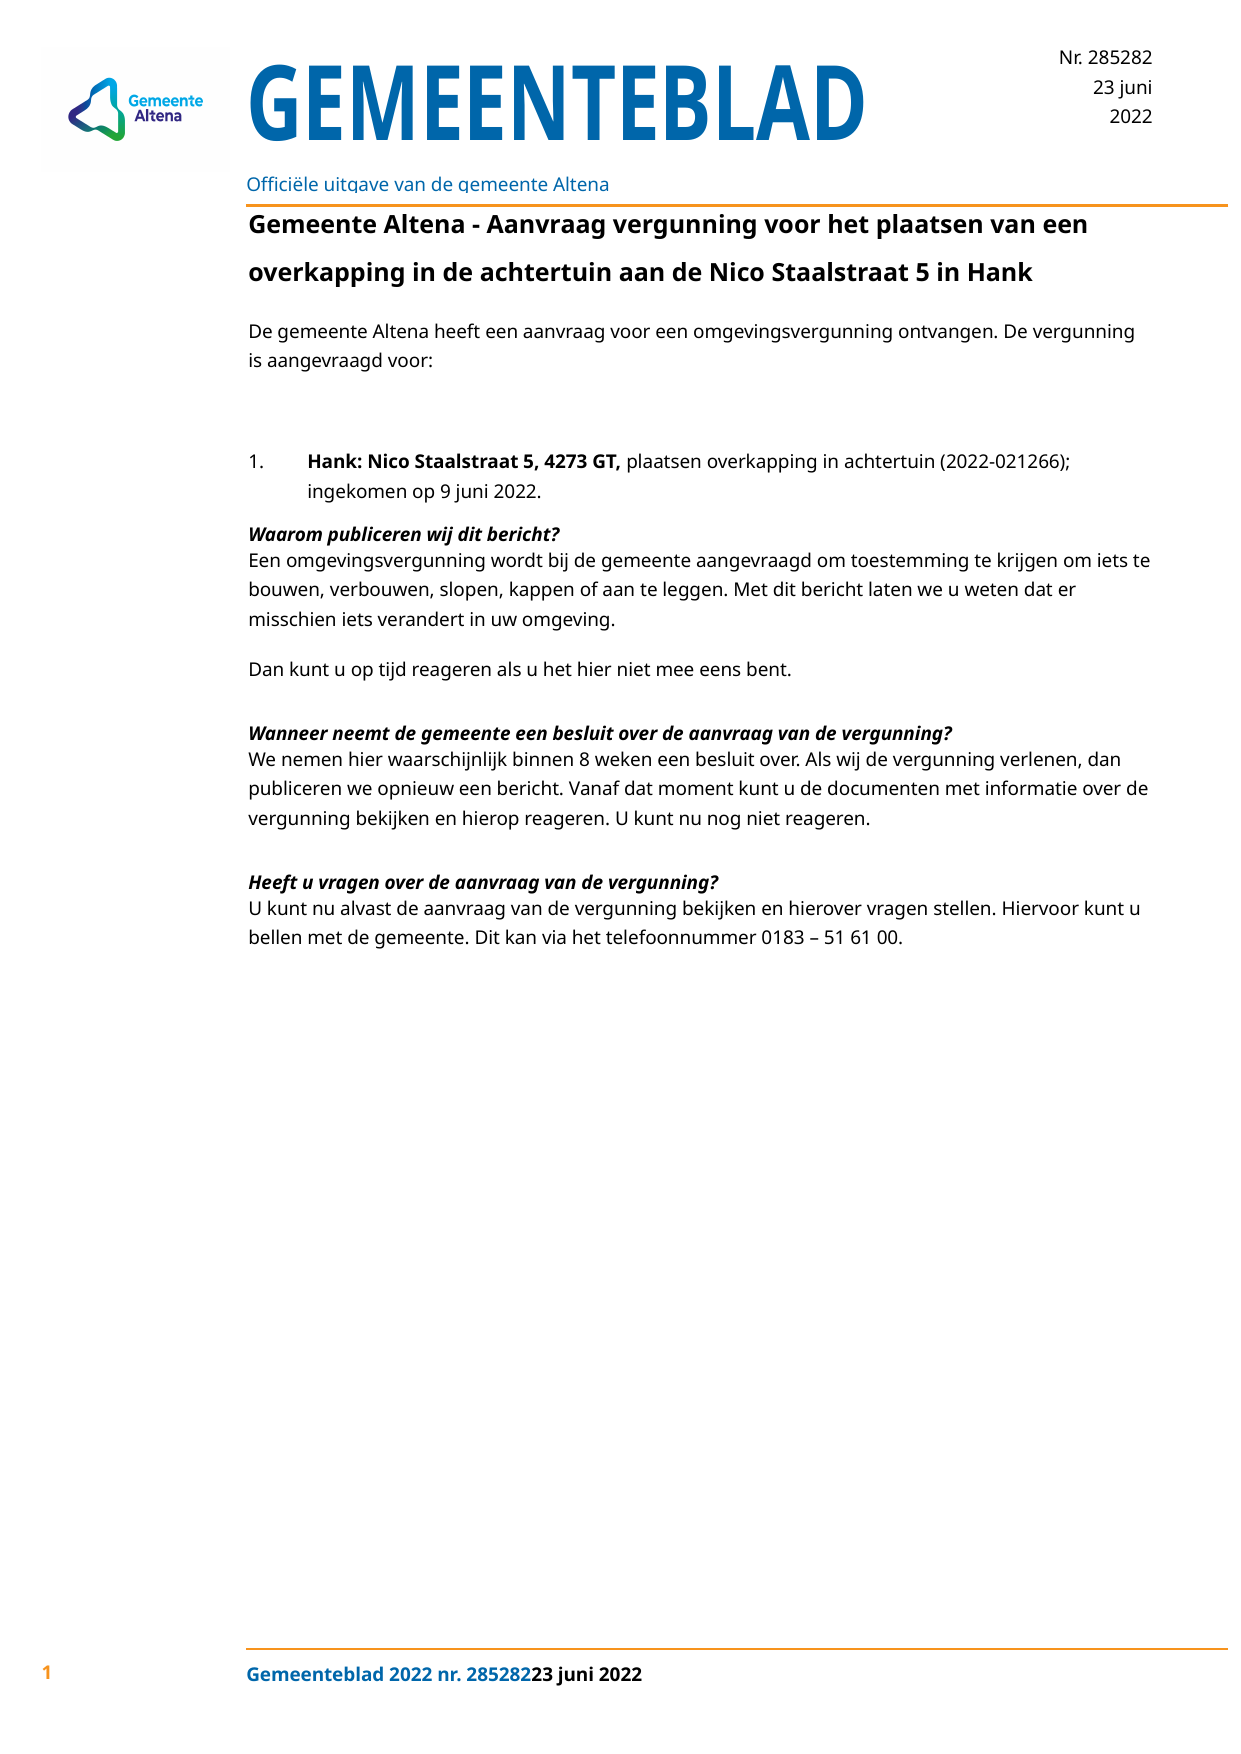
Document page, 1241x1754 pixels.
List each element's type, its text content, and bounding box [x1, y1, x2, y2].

text De gemeente Altena heeft een aanvraag voor een omgevingsvergunning ontvangen. De vergunning is aangevraagd voor: [248, 318, 1152, 373]
text Dan kunt u op tijd reageren als u het hier niet mee eens bent. [248, 656, 1152, 682]
text Waarom publiceren wij dit bericht? [248, 521, 1152, 547]
text U kunt nu alvast de aanvraag van de vergunning bekijken en hierover vragen stellen. Hiervoor kunt u bellen met de gemeente. Dit kan via het telefoonnummer 0183 – 51 61 00. [248, 895, 1152, 950]
text Heeft u vragen over de aanvraag van de vergunning? [248, 869, 1152, 895]
list Hank: Nico Staalstraat 5, 4273 GT, plaatsen overkapping in achtertuin (2022-021266); ingekomen op 9 juni 2022. [248, 448, 1152, 504]
text We nemen hier waarschijnlijk binnen 8 weken een besluit over. Als wij de vergunning verlenen, dan publiceren we opnieuw een bericht. Vanaf dat moment kunt u de documenten met informatie over de vergunning bekijken en hierop reageren. U kunt nu nog niet reageren. [248, 746, 1152, 831]
text Wanneer neemt de gemeente een besluit over de aanvraag van de vergunning? [248, 720, 1152, 746]
text Gemeente Altena - Aanvraag vergunning voor het plaatsen van een overkapping in de achtertuin aan de Nico Staalstraat 5 in Hank [248, 207, 1152, 288]
text Een omgevingsvergunning wordt bij de gemeente aangevraagd om toestemming te krijgen om iets te bouwen, verbouwen, slopen, kappen of aan te leggen. Met dit bericht laten we u weten dat er misschien iets verandert in uw omgeving. [248, 547, 1152, 632]
picture [41, 47, 231, 172]
